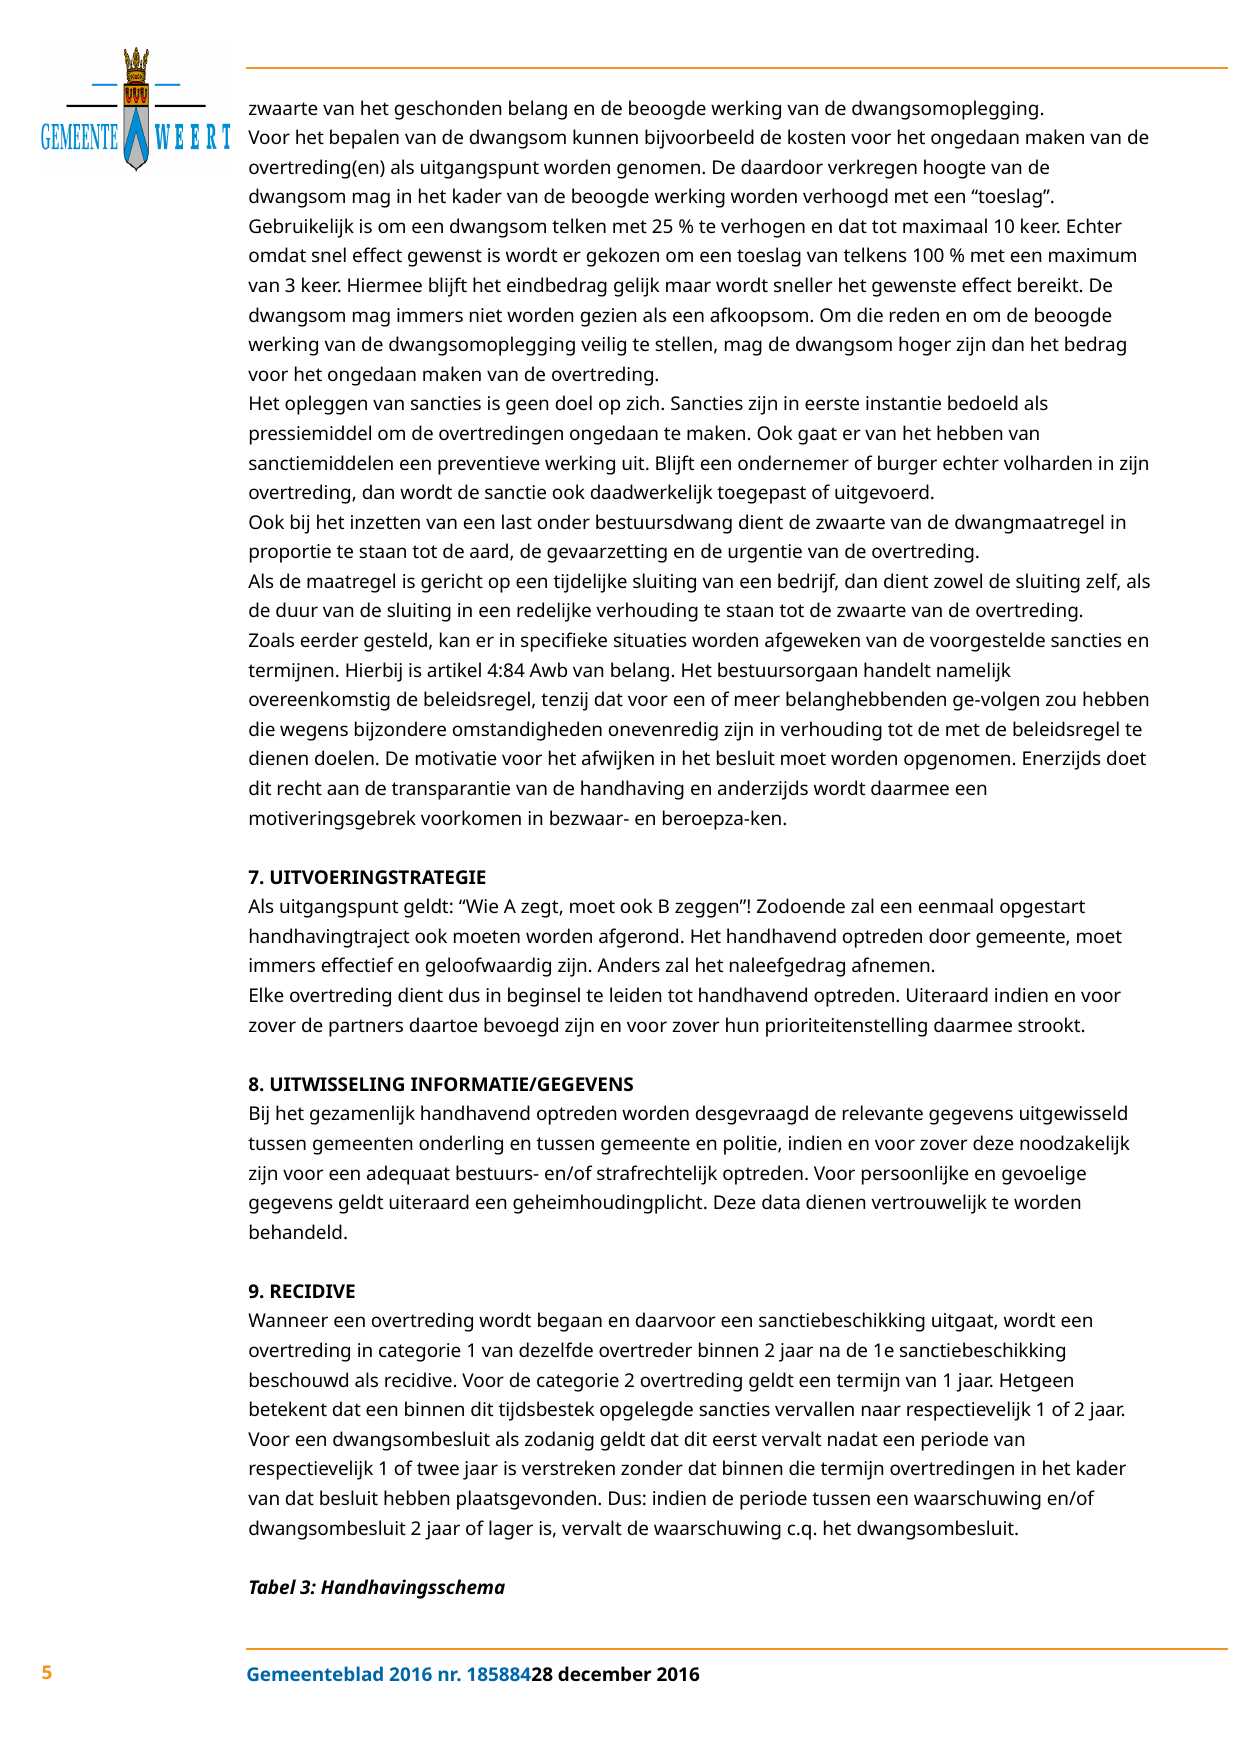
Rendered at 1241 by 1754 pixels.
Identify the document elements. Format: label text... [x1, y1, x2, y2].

text Zoals eerder gesteld, kan er in specifieke situaties worden afgeweken van de voorgestelde sancties en termijnen. Hierbij is artikel 4:84 Awb van belang. Het bestuursorgaan handelt namelijk overeenkomstig de beleidsregel, tenzij dat voor een of meer belanghebbenden ge-volgen zou hebben die wegens bijzondere omstandigheden onevenredig zijn in verhouding tot de met de beleidsregel te dienen doelen. De motivatie voor het afwijken in het besluit moet worden opgenomen. Enerzijds doet dit recht aan de transparantie van de handhaving en anderzijds wordt daarmee een motiveringsgebrek voorkomen in bezwaar- en beroepza-ken. [248, 627, 1152, 831]
text Ook bij het inzetten van een last onder bestuursdwang dient de zwaarte van de dwangmaatregel in proportie te staan tot de aard, de gevaarzetting en de urgentie van de overtreding. [248, 509, 1152, 564]
text Als uitgangspunt geldt: “Wie A zegt, moet ook B zeggen”! Zodoende zal een eenmaal opgestart handhavingtraject ook moeten worden afgerond. Het handhavend optreden door gemeente, moet immers effectief en geloofwaardig zijn. Anders zal het naleefgedrag afnemen. [248, 893, 1152, 978]
text 9. RECIDIVE [248, 1278, 1152, 1304]
picture [41, 47, 231, 172]
text Het opleggen van sancties is geen doel op zich. Sancties zijn in eerste instantie bedoeld als pressiemiddel om de overtredingen ongedaan te maken. Ook gaat er van het hebben van sanctiemiddelen een preventieve werking uit. Blijft een ondernemer of burger echter volharden in zijn overtreding, dan wordt de sanctie ook daadwerkelijk toegepast of uitgevoerd. [248, 391, 1152, 505]
text 7. UITVOERINGSTRATEGIE [248, 864, 1152, 890]
text Als de maatregel is gericht op een tijdelijke sluiting van een bedrijf, dan dient zowel de sluiting zelf, als de duur van de sluiting in een redelijke verhouding te staan tot de zwaarte van de overtreding. [248, 568, 1152, 623]
text Elke overtreding dient dus in beginsel te leiden tot handhavend optreden. Uiteraard indien en voor zover de partners daartoe bevoegd zijn en voor zover hun prioriteitenstelling daarmee strookt. [248, 982, 1152, 1038]
text Tabel 3: Handhavingsschema [248, 1574, 1152, 1600]
text zwaarte van het geschonden belang en de beoogde werking van de dwangsomoplegging. [248, 95, 1152, 121]
text Voor het bepalen van de dwangsom kunnen bijvoorbeeld de kosten voor het ongedaan maken van de overtreding(en) als uitgangspunt worden genomen. De daardoor verkregen hoogte van de dwangsom mag in het kader van de beoogde werking worden verhoogd met een “toeslag”. Gebruikelijk is om een dwangsom telken met 25 % te verhogen en dat tot maximaal 10 keer. Echter omdat snel effect gewenst is wordt er gekozen om een toeslag van telkens 100 % met een maximum van 3 keer. Hiermee blijft het eindbedrag gelijk maar wordt sneller het gewenste effect bereikt. De dwangsom mag immers niet worden gezien als een afkoopsom. Om die reden en om de beoogde werking van de dwangsomoplegging veilig te stellen, mag de dwangsom hoger zijn dan het bedrag voor het ongedaan maken van de overtreding. [248, 124, 1152, 387]
text Bij het gezamenlijk handhavend optreden worden desgevraagd de relevante gegevens uitgewisseld tussen gemeenten onderling en tussen gemeente en politie, indien en voor zover deze noodzakelijk zijn voor een adequaat bestuurs- en/of strafrechtelijk optreden. Voor persoonlijke en gevoelige gegevens geldt uiteraard een geheimhoudingplicht. Deze data dienen vertrouwelijk te worden behandeld. [248, 1101, 1152, 1245]
text Wanneer een overtreding wordt begaan en daarvoor een sanctiebeschikking uitgaat, wordt een overtreding in categorie 1 van dezelfde overtreder binnen 2 jaar na de 1e sanctiebeschikking beschouwd als recidive. Voor de categorie 2 overtreding geldt een termijn van 1 jaar. Hetgeen betekent dat een binnen dit tijdsbestek opgelegde sancties vervallen naar respectievelijk 1 of 2 jaar. Voor een dwangsombesluit als zodanig geldt dat dit eerst vervalt nadat een periode van respectievelijk 1 of twee jaar is verstreken zonder dat binnen die termijn overtredingen in het kader van dat besluit hebben plaatsgevonden. Dus: indien de periode tussen een waarschuwing en/of dwangsombesluit 2 jaar of lager is, vervalt de waarschuwing c.q. het dwangsombesluit. [248, 1308, 1152, 1541]
text 8. UITWISSELING INFORMATIE/GEGEVENS [248, 1071, 1152, 1097]
